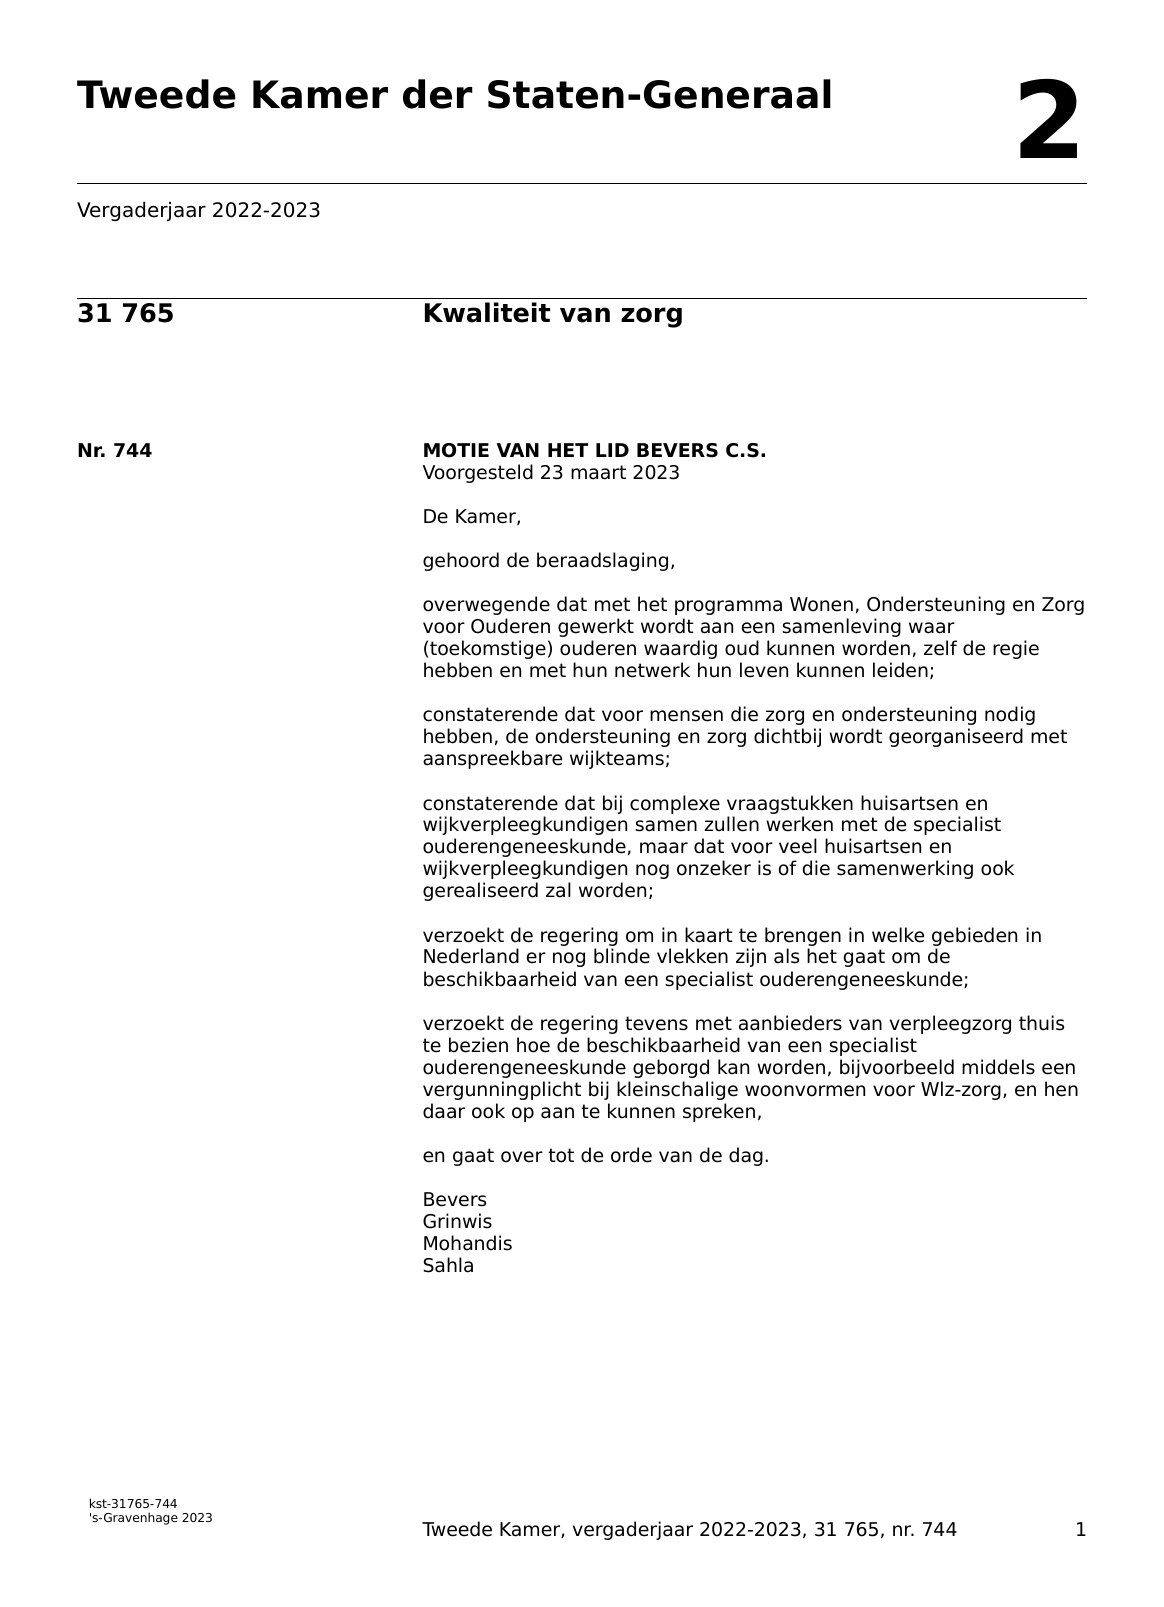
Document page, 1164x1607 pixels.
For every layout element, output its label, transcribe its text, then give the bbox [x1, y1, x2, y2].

text Mohandis [422, 1233, 1087, 1255]
text Voorgesteld 23 maart 2023 [422, 462, 1087, 484]
text De Kamer, [422, 506, 1087, 528]
table_cell Vergaderjaar 2022-2023 [77, 184, 1087, 298]
text constaterende dat voor mensen die zorg en ondersteuning nodig hebben, de ondersteuning en zorg dichtbij wordt georganiseerd met aanspreekbare wijkteams; [422, 704, 1087, 770]
text overwegende dat met het programma Wonen, Ondersteuning en Zorg voor Ouderen gewerkt wordt aan een samenleving waar (toekomstige) ouderen waardig oud kunnen worden, zelf de regie hebben en met hun netwerk hun leven kunnen leiden; [422, 594, 1087, 682]
table_header 2 [886, 59, 1087, 183]
text Sahla [422, 1255, 1087, 1277]
text Grinwis [422, 1211, 1087, 1233]
subtitle Nr. 744 MOTIE VAN HET LID BEVERS C.S. [77, 440, 1087, 462]
text Bevers [422, 1189, 1087, 1211]
text kst-31765-744 [88, 1497, 323, 1511]
text constaterende dat bij complexe vraagstukken huisartsen en wijkverpleegkundigen samen zullen werken met de specialist ouderengeneeskunde, maar dat voor veel huisartsen en wijkverpleegkundigen nog onzeker is of die samenwerking ook gerealiseerd zal worden; [422, 792, 1087, 902]
text 's-Gravenhage 2023 [88, 1511, 323, 1525]
text verzoekt de regering om in kaart te brengen in welke gebieden in Nederland er nog blinde vlekken zijn als het gaat om de beschikbaarheid van een specialist ouderengeneeskunde; [422, 924, 1087, 990]
table_header Tweede Kamer der Staten-Generaal [77, 59, 886, 183]
text gehoord de beraadslaging, [422, 550, 1087, 572]
text en gaat over tot de orde van de dag. [422, 1145, 1087, 1167]
text verzoekt de regering tevens met aanbieders van verpleegzorg thuis te bezien hoe de beschikbaarheid van een specialist ouderengeneeskunde geborgd kan worden, bijvoorbeeld middels een vergunningplicht bij kleinschalige woonvormen voor Wlz-zorg, en hen daar ook op aan te kunnen spreken, [422, 1013, 1087, 1122]
subtitle 31 765 Kwaliteit van zorg [77, 299, 1087, 329]
